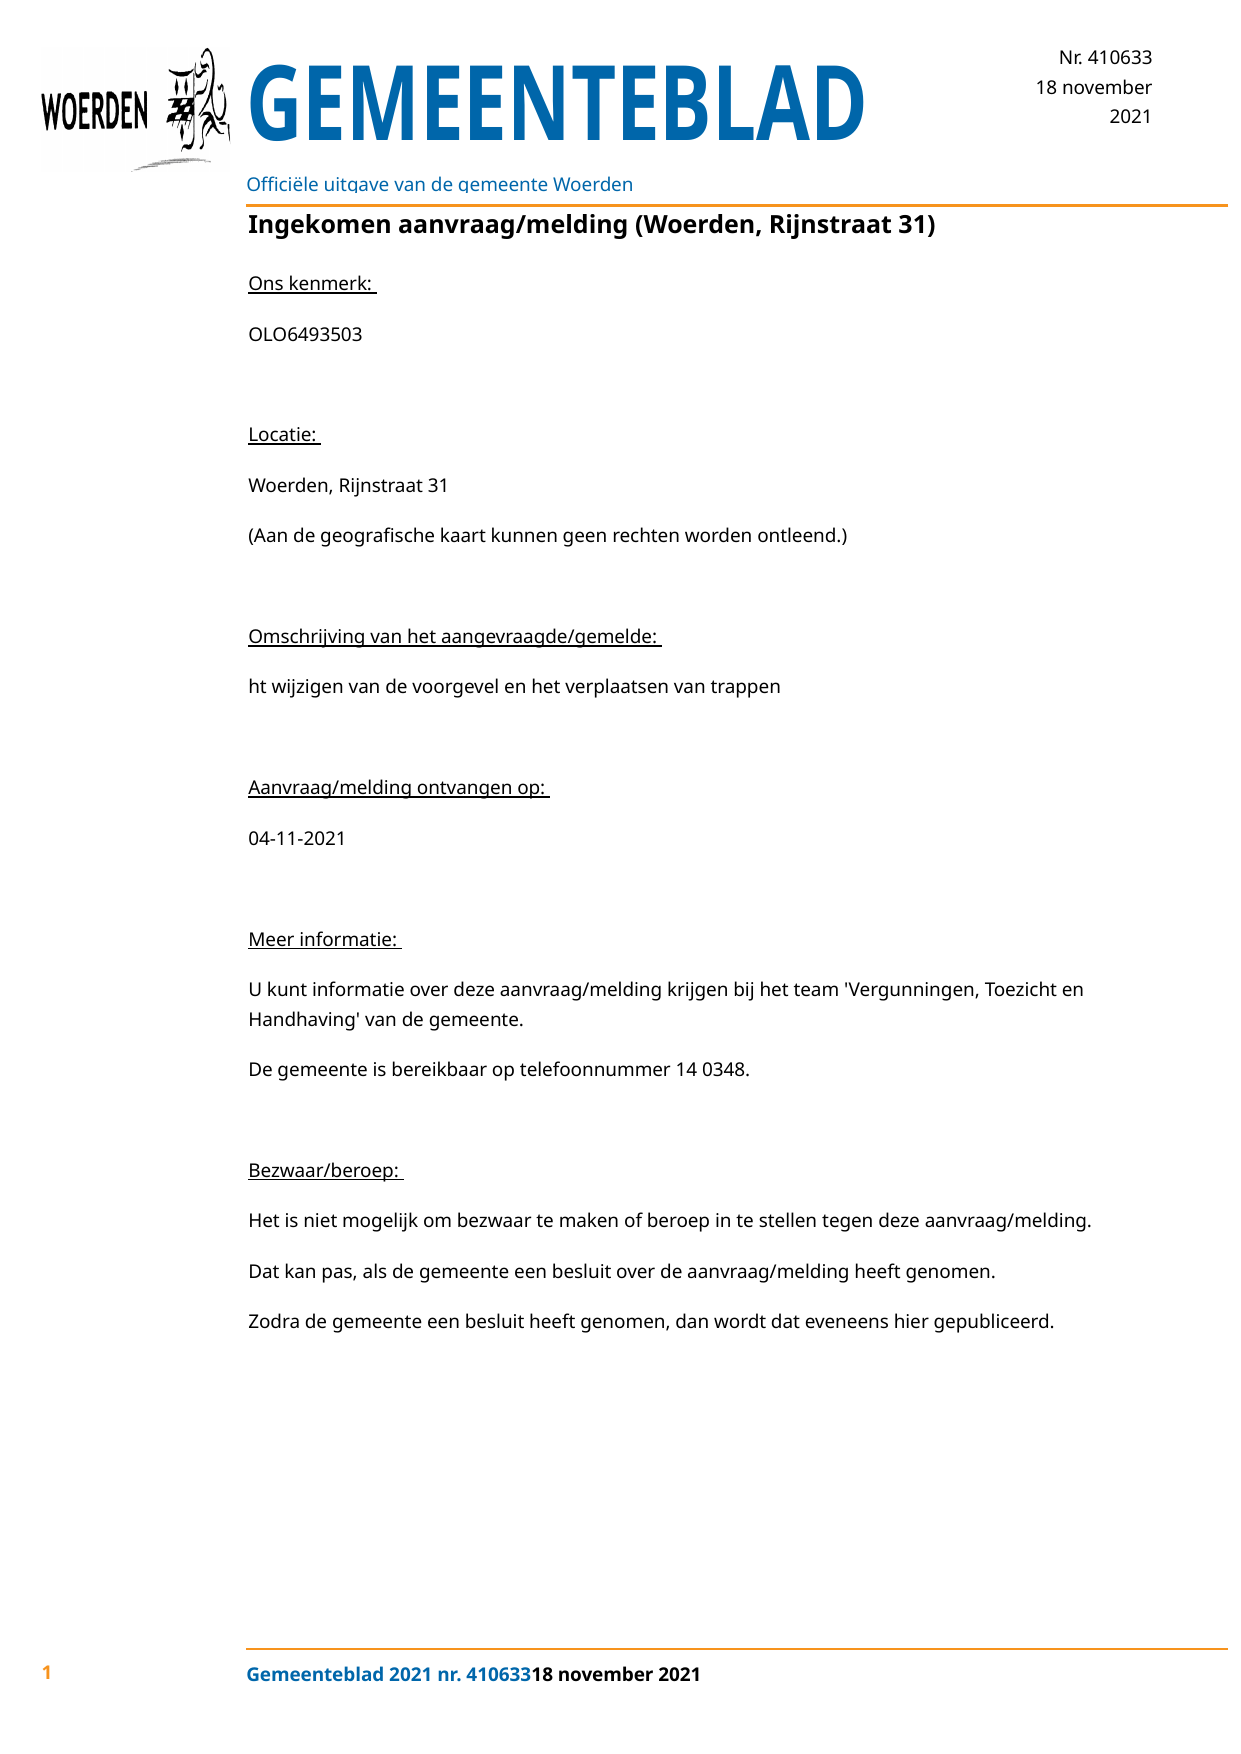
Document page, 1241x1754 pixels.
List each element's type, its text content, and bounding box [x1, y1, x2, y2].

text Aanvraag/melding ontvangen op: [248, 774, 1152, 800]
text U kunt informatie over deze aanvraag/melding krijgen bij het team 'Vergunningen, Toezicht en Handhaving' van de gemeente. [248, 976, 1152, 1031]
text OLO6493503 [248, 321, 1152, 346]
text 04-11-2021 [248, 825, 1152, 851]
text Woerden, Rijnstraat 31 [248, 472, 1152, 498]
text Het is niet mogelijk om bezwaar te maken of beroep in te stellen tegen deze aanvraag/melding. [248, 1207, 1152, 1233]
text De gemeente is bereikbaar op telefoonnummer 14 0348. [248, 1056, 1152, 1082]
text Locatie: [248, 422, 1152, 447]
text Dat kan pas, als de gemeente een besluit over de aanvraag/melding heeft genomen. [248, 1258, 1152, 1283]
text (Aan de geografische kaart kunnen geen rechten worden ontleend.) [248, 522, 1152, 548]
text Meer informatie: [248, 926, 1152, 951]
text Bezwaar/beroep: [248, 1157, 1152, 1183]
text ht wijzigen van de voorgevel en het verplaatsen van trappen [248, 674, 1152, 699]
text Zodra de gemeente een besluit heeft genomen, dan wordt dat eveneens hier gepubliceerd. [248, 1308, 1152, 1334]
text Omschrijving van het aangevraagde/gemelde: [248, 623, 1152, 649]
text Ons kenmerk: [248, 270, 1152, 296]
picture [41, 47, 231, 172]
text Ingekomen aanvraag/melding (Woerden, Rijnstraat 31) [248, 207, 1152, 241]
